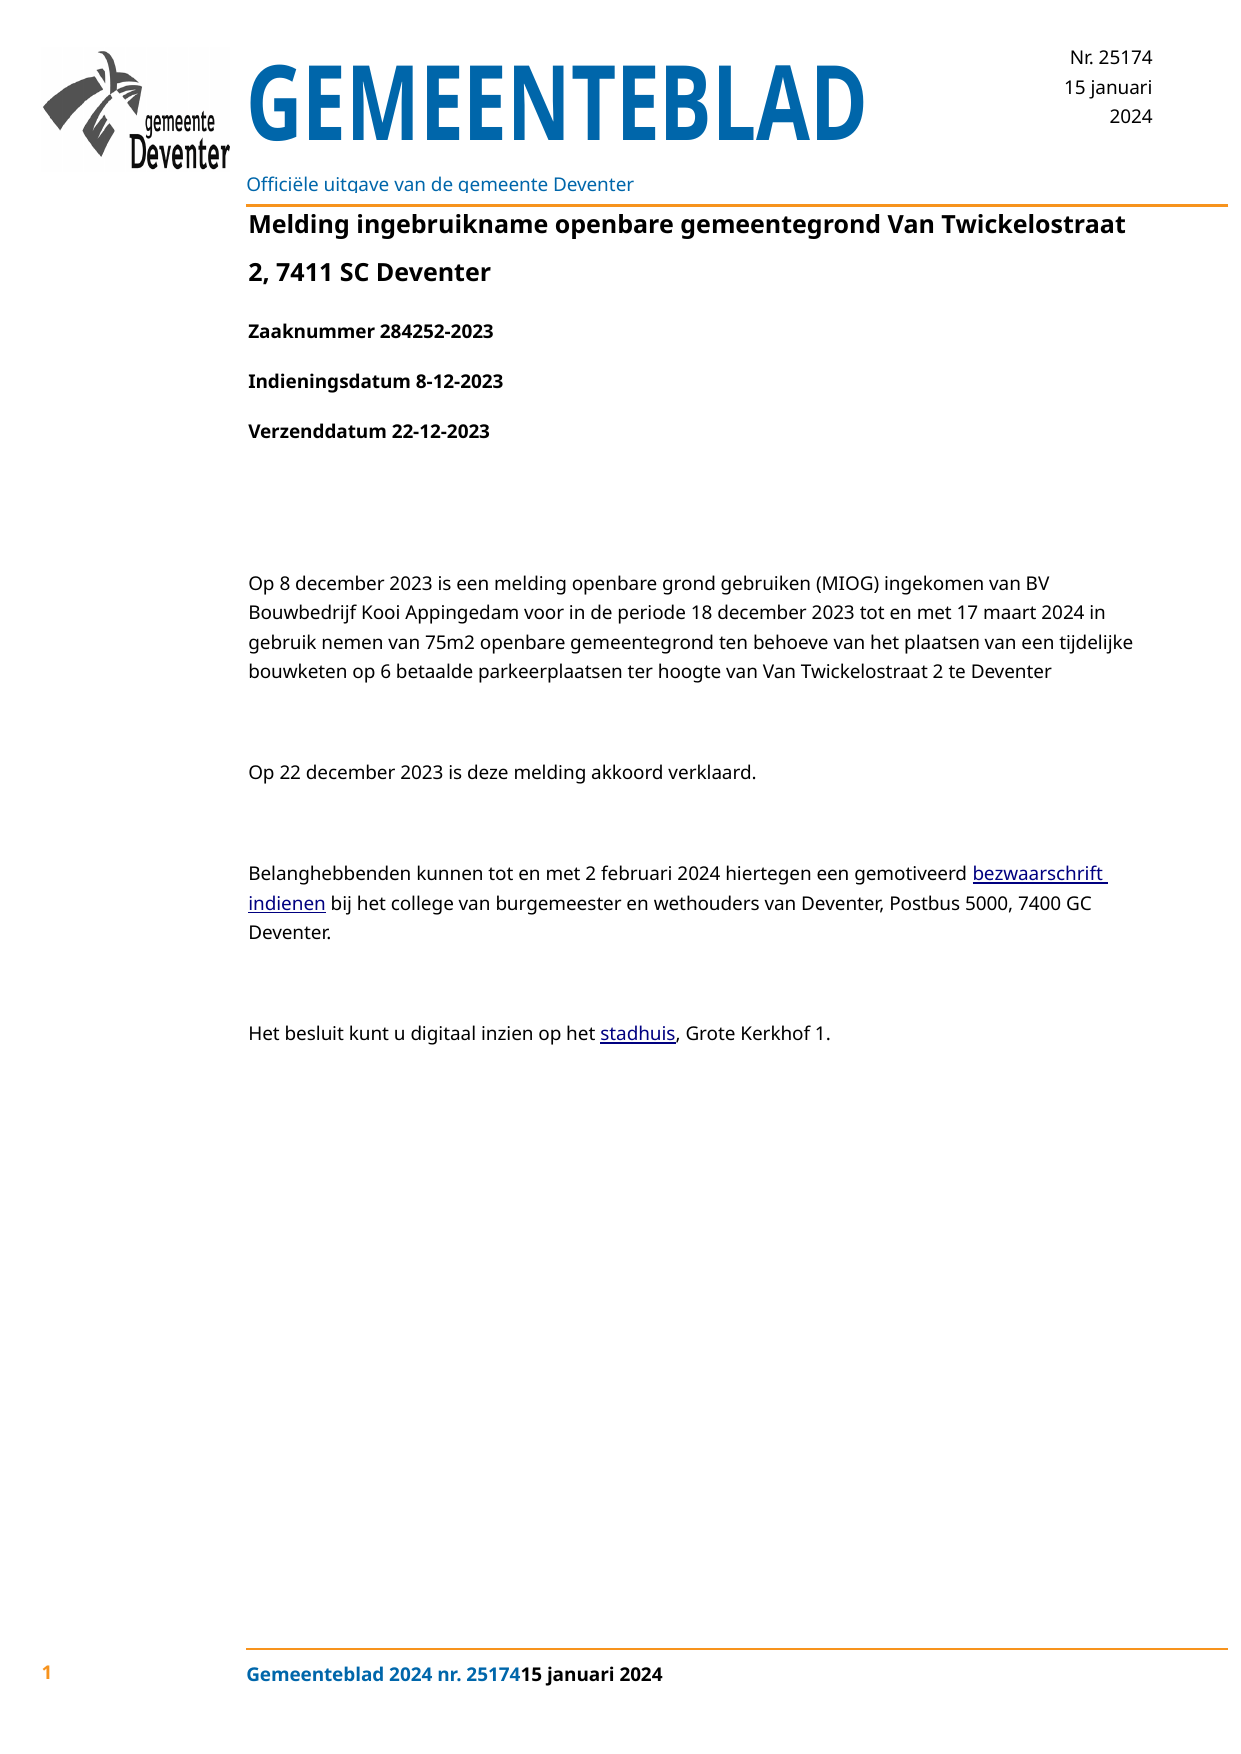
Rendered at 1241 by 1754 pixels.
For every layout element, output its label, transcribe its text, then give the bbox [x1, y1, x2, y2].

text Verzenddatum 22-12-2023 [248, 419, 1152, 444]
text Zaaknummer 284252-2023 [248, 318, 1152, 344]
picture [41, 47, 231, 172]
text Indieningsdatum 8-12-2023 [248, 368, 1152, 394]
text Belanghebbenden kunnen tot en met 2 februari 2024 hiertegen een gemotiveerd bezwaarschrift indienen bij het college van burgemeester en wethouders van Deventer, Postbus 5000, 7400 GC Deventer. [248, 860, 1152, 945]
text Melding ingebruikname openbare gemeentegrond Van Twickelostraat 2, 7411 SC Deventer [248, 207, 1152, 288]
text Op 22 december 2023 is deze melding akkoord verklaard. [248, 759, 1152, 785]
text Het besluit kunt u digitaal inzien op het stadhuis, Grote Kerkhof 1. [248, 1020, 1152, 1046]
text Op 8 december 2023 is een melding openbare grond gebruiken (MIOG) ingekomen van BV Bouwbedrijf Kooi Appingedam voor in de periode 18 december 2023 tot en met 17 maart 2024 in gebruik nemen van 75m2 openbare gemeentegrond ten behoeve van het plaatsen van een tijdelijke bouwketen op 6 betaalde parkeerplaatsen ter hoogte van Van Twickelostraat 2 te Deventer [248, 570, 1152, 684]
